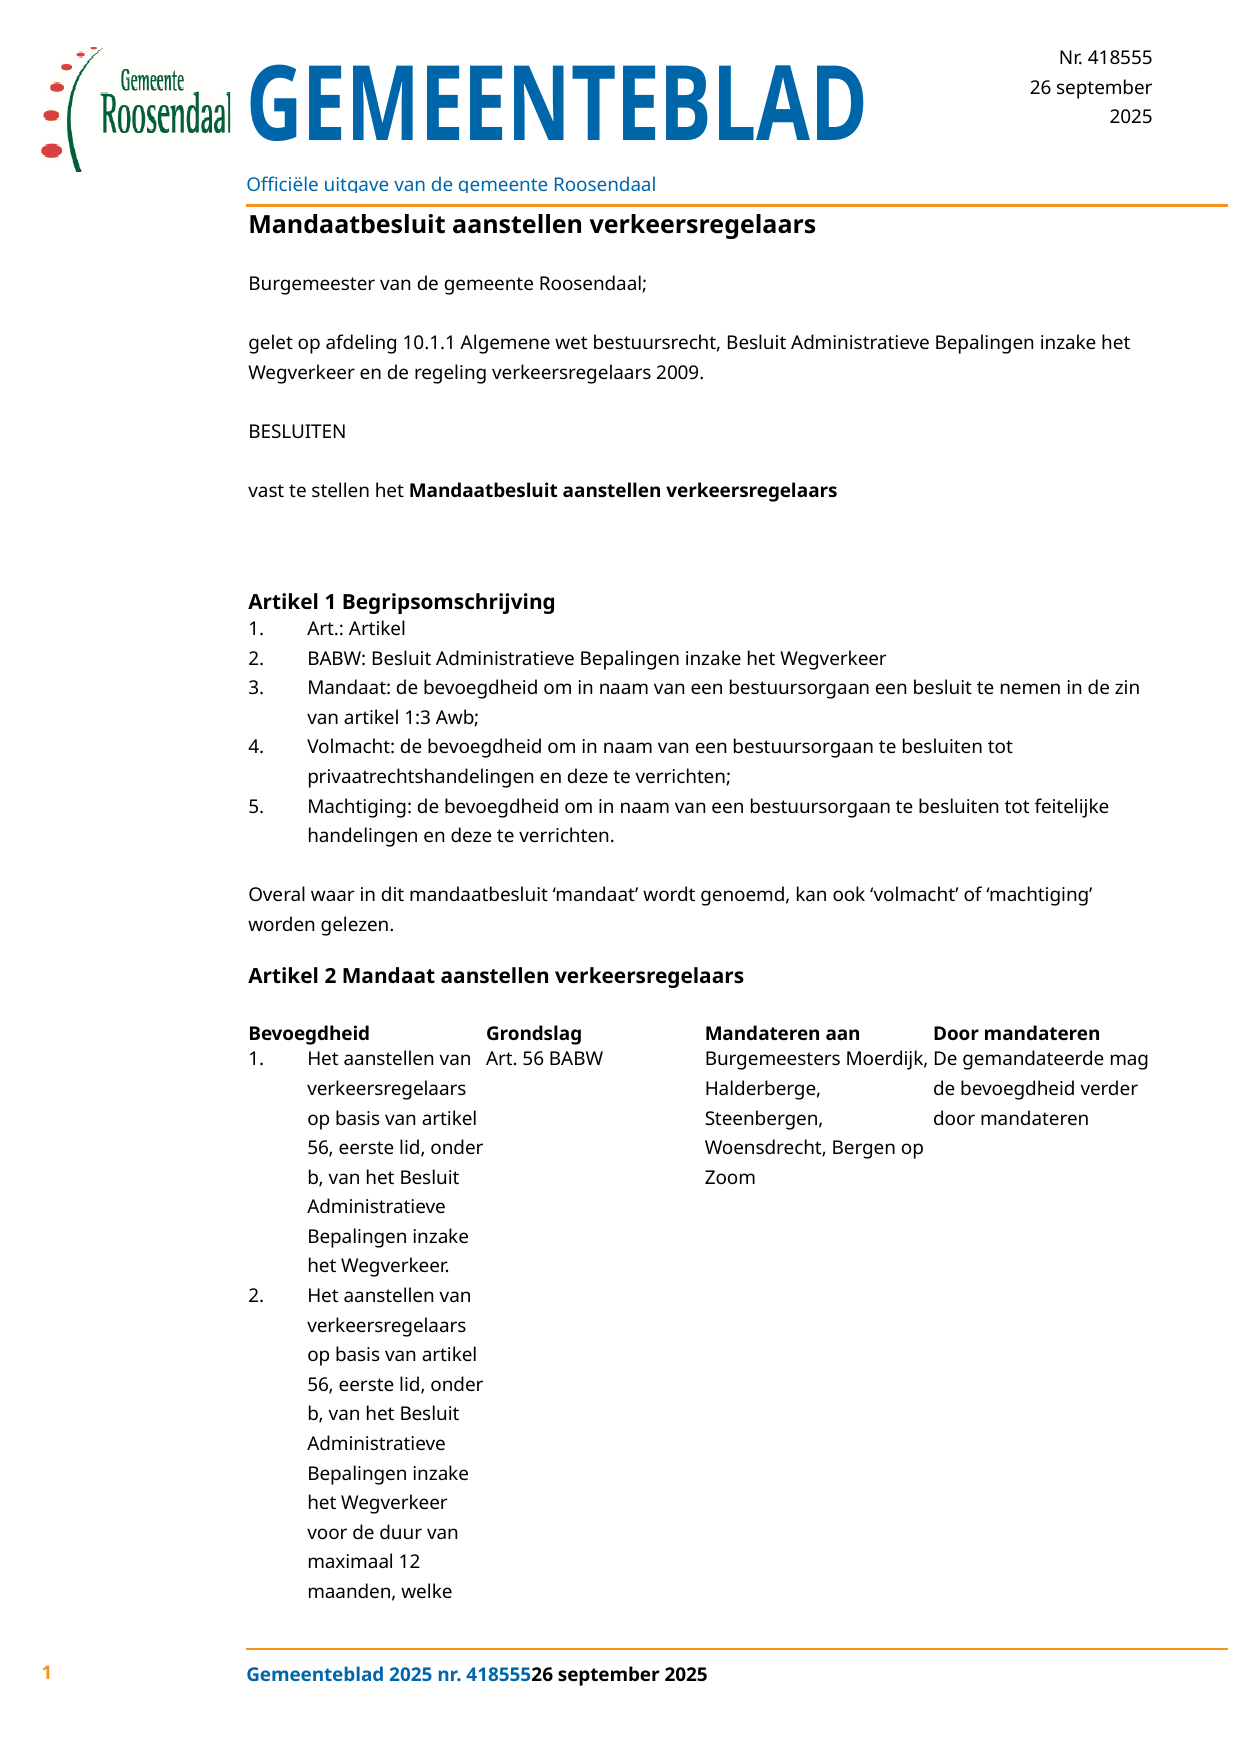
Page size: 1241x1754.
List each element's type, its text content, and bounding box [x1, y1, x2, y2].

table_cell De gemandateerde mag de bevoegdheid verder door mandateren [933, 1046, 1152, 1604]
table_header Grondslag [486, 1020, 704, 1046]
table_cell Het aanstellen van verkeersregelaars op basis van artikel 56, eerste lid, onder b, van het Besluit Administratieve Bepalingen inzake het Wegverkeer. Het aanstellen van verkeersregelaars op basis van artikel 56, eerste lid, onder b, van het Besluit Administratieve Bepalingen inzake het Wegverkeer voor de duur van maximaal 12 maanden, welke [248, 1046, 486, 1604]
table_cell Burgemeesters Moerdijk, Halderberge, Steenbergen, Woensdrecht, Bergen op Zoom [705, 1046, 933, 1604]
table_header Door mandateren [933, 1020, 1152, 1046]
text Artikel 1 Begripsomschrijving [248, 587, 1152, 615]
table_header Bevoegdheid [248, 1020, 486, 1046]
text BESLUITEN [248, 418, 1152, 444]
table_header Mandateren aan [705, 1020, 933, 1046]
list BABW: Besluit Administratieve Bepalingen inzake het Wegverkeer [248, 645, 1152, 671]
picture [41, 47, 231, 172]
table_cell Art. 56 BABW [486, 1046, 704, 1604]
list Mandaat: de bevoegdheid om in naam van een bestuursorgaan een besluit te nemen in de zin van artikel 1:3 Awb; [248, 674, 1152, 730]
text Mandaatbesluit aanstellen verkeersregelaars [248, 207, 1152, 241]
text Artikel 2 Mandaat aanstellen verkeersregelaars [248, 962, 1152, 990]
text Burgemeester van de gemeente Roosendaal; [248, 270, 1152, 296]
text Overal waar in dit mandaatbesluit ‘mandaat’ wordt genoemd, kan ook ‘volmacht’ of ‘machtiging’ worden gelezen. [248, 882, 1152, 937]
text vast te stellen het Mandaatbesluit aanstellen verkeersregelaars [248, 477, 1152, 503]
list Volmacht: de bevoegdheid om in naam van een bestuursorgaan te besluiten tot privaatrechtshandelingen en deze te verrichten; [248, 734, 1152, 789]
text gelet op afdeling 10.1.1 Algemene wet bestuursrecht, Besluit Administratieve Bepalingen inzake het Wegverkeer en de regeling verkeersregelaars 2009. [248, 329, 1152, 385]
list Art.: Artikel [248, 615, 1152, 641]
list Machtiging: de bevoegdheid om in naam van een bestuursorgaan te besluiten tot feitelijke handelingen en deze te verrichten. [248, 793, 1152, 848]
